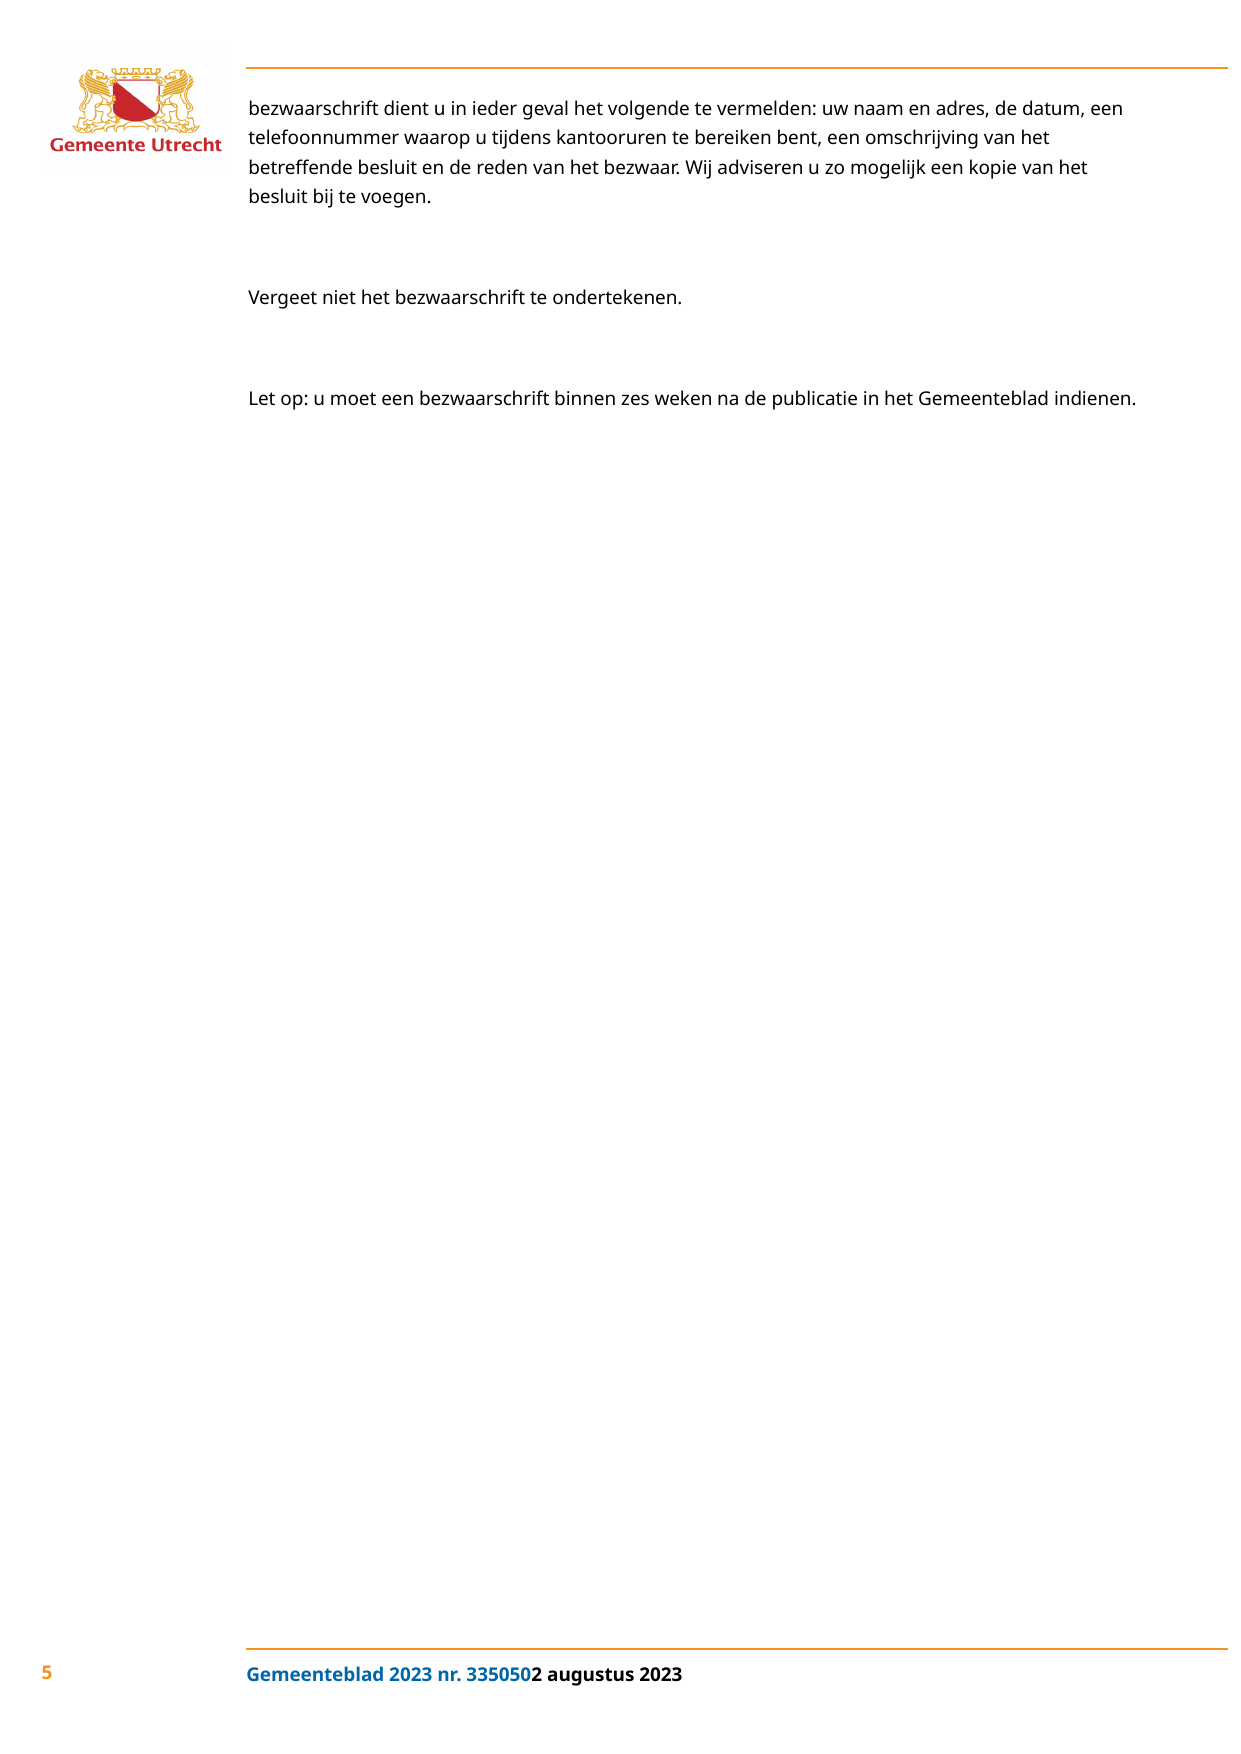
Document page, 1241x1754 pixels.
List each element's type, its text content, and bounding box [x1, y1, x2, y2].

text bezwaarschrift dient u in ieder geval het volgende te vermelden: uw naam en adres, de datum, een telefoonnummer waarop u tijdens kantooruren te bereiken bent, een omschrijving van het betreffende besluit en de reden van het bezwaar. Wij adviseren u zo mogelijk een kopie van het besluit bij te voegen. [248, 95, 1152, 209]
text Let op: u moet een bezwaarschrift binnen zes weken na de publicatie in het Gemeenteblad indienen. [248, 385, 1152, 411]
text Vergeet niet het bezwaarschrift te ondertekenen. [248, 284, 1152, 310]
picture [41, 47, 231, 172]
